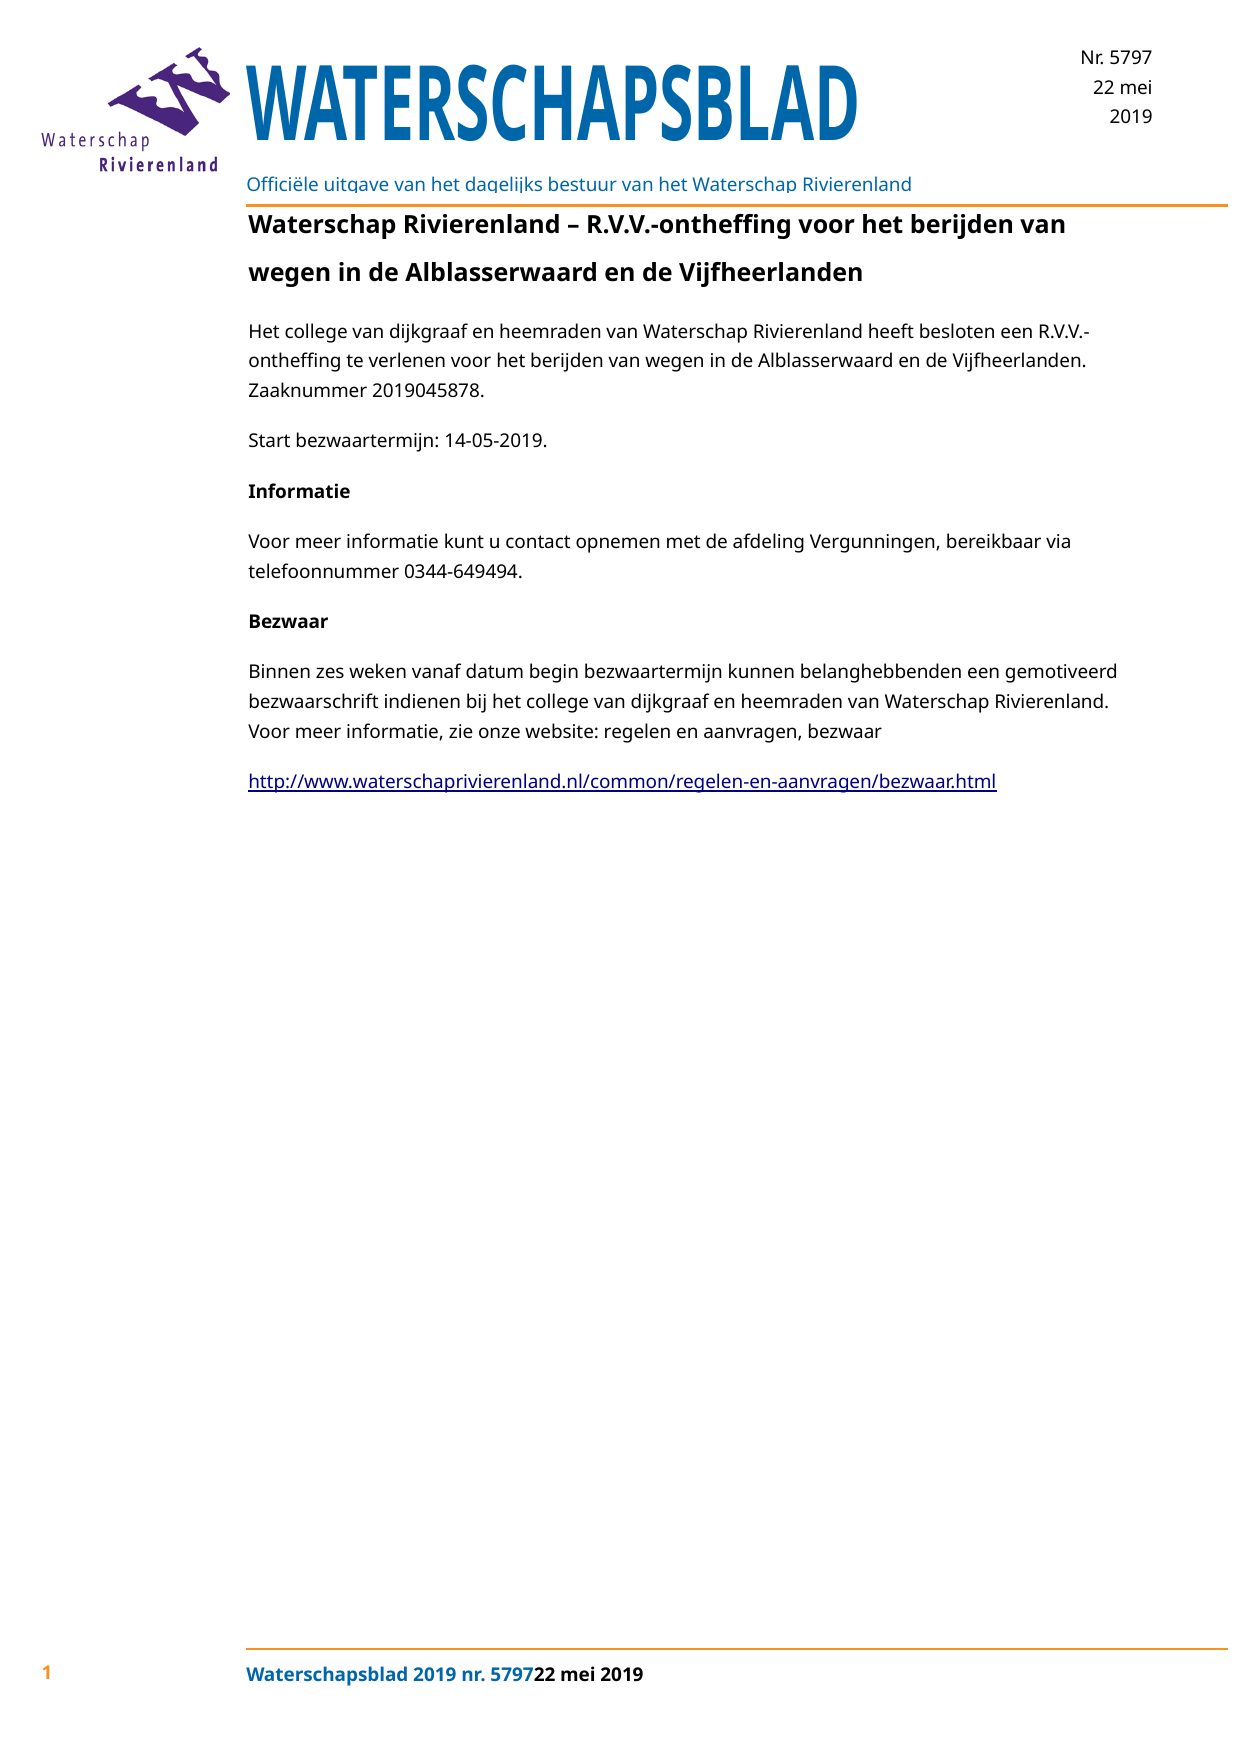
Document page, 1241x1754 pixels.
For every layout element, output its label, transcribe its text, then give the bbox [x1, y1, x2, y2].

text Start bezwaartermijn: 14-05-2019. [248, 427, 1152, 453]
text Bezwaar [248, 608, 1152, 634]
text Het college van dijkgraaf en heemraden van Waterschap Rivierenland heeft besloten een R.V.V.-ontheffing te verlenen voor het berijden van wegen in de Alblasserwaard en de Vijfheerlanden. Zaaknummer 2019045878. [248, 318, 1152, 403]
text Informatie [248, 478, 1152, 504]
text http://www.waterschaprivierenland.nl/common/regelen-en-aanvragen/bezwaar.html [248, 768, 1152, 794]
text Waterschap Rivierenland – R.V.V.-ontheffing voor het berijden van wegen in de Alblasserwaard en de Vijfheerlanden [248, 207, 1152, 288]
text Binnen zes weken vanaf datum begin bezwaartermijn kunnen belanghebbenden een gemotiveerd bezwaarschrift indienen bij het college van dijkgraaf en heemraden van Waterschap Rivierenland. Voor meer informatie, zie onze website: regelen en aanvragen, bezwaar [248, 659, 1152, 744]
text Voor meer informatie kunt u contact opnemen met de afdeling Vergunningen, bereikbaar via telefoonnummer 0344-649494. [248, 528, 1152, 584]
picture [41, 47, 231, 172]
